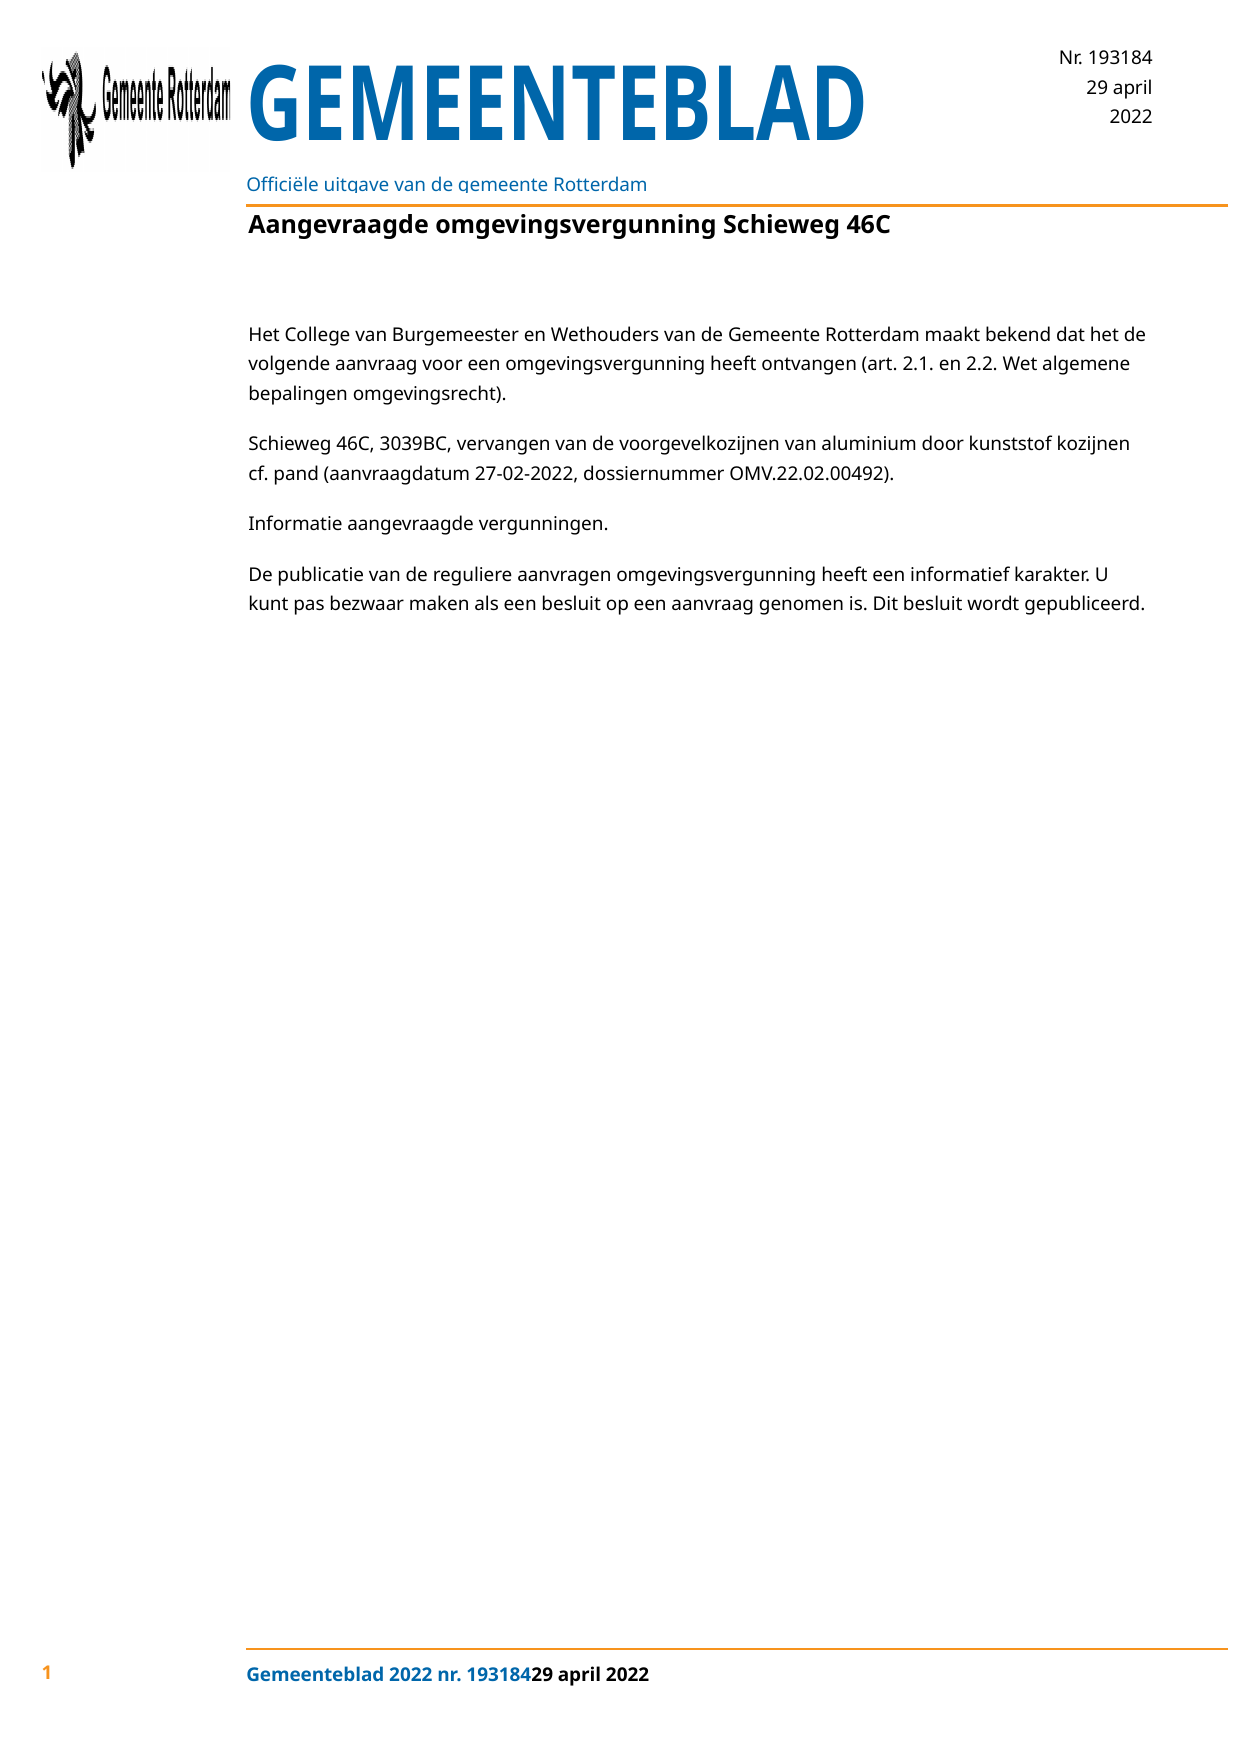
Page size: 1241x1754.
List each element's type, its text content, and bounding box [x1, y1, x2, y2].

text Schieweg 46C, 3039BC, vervangen van de voorgevelkozijnen van aluminium door kunststof kozijnen cf. pand (aanvraagdatum 27-02-2022, dossiernummer OMV.22.02.00492). [248, 430, 1152, 486]
text Aangevraagde omgevingsvergunning Schieweg 46C [248, 207, 1152, 241]
picture [41, 47, 231, 172]
text De publicatie van de reguliere aanvragen omgevingsvergunning heeft een informatief karakter. U kunt pas bezwaar maken als een besluit op een aanvraag genomen is. Dit besluit wordt gepubliceerd. [248, 561, 1152, 616]
text Informatie aangevraagde vergunningen. [248, 510, 1152, 536]
text Het College van Burgemeester en Wethouders van de Gemeente Rotterdam maakt bekend dat het de volgende aanvraag voor een omgevingsvergunning heeft ontvangen (art. 2.1. en 2.2. Wet algemene bepalingen omgevingsrecht). [248, 321, 1152, 406]
